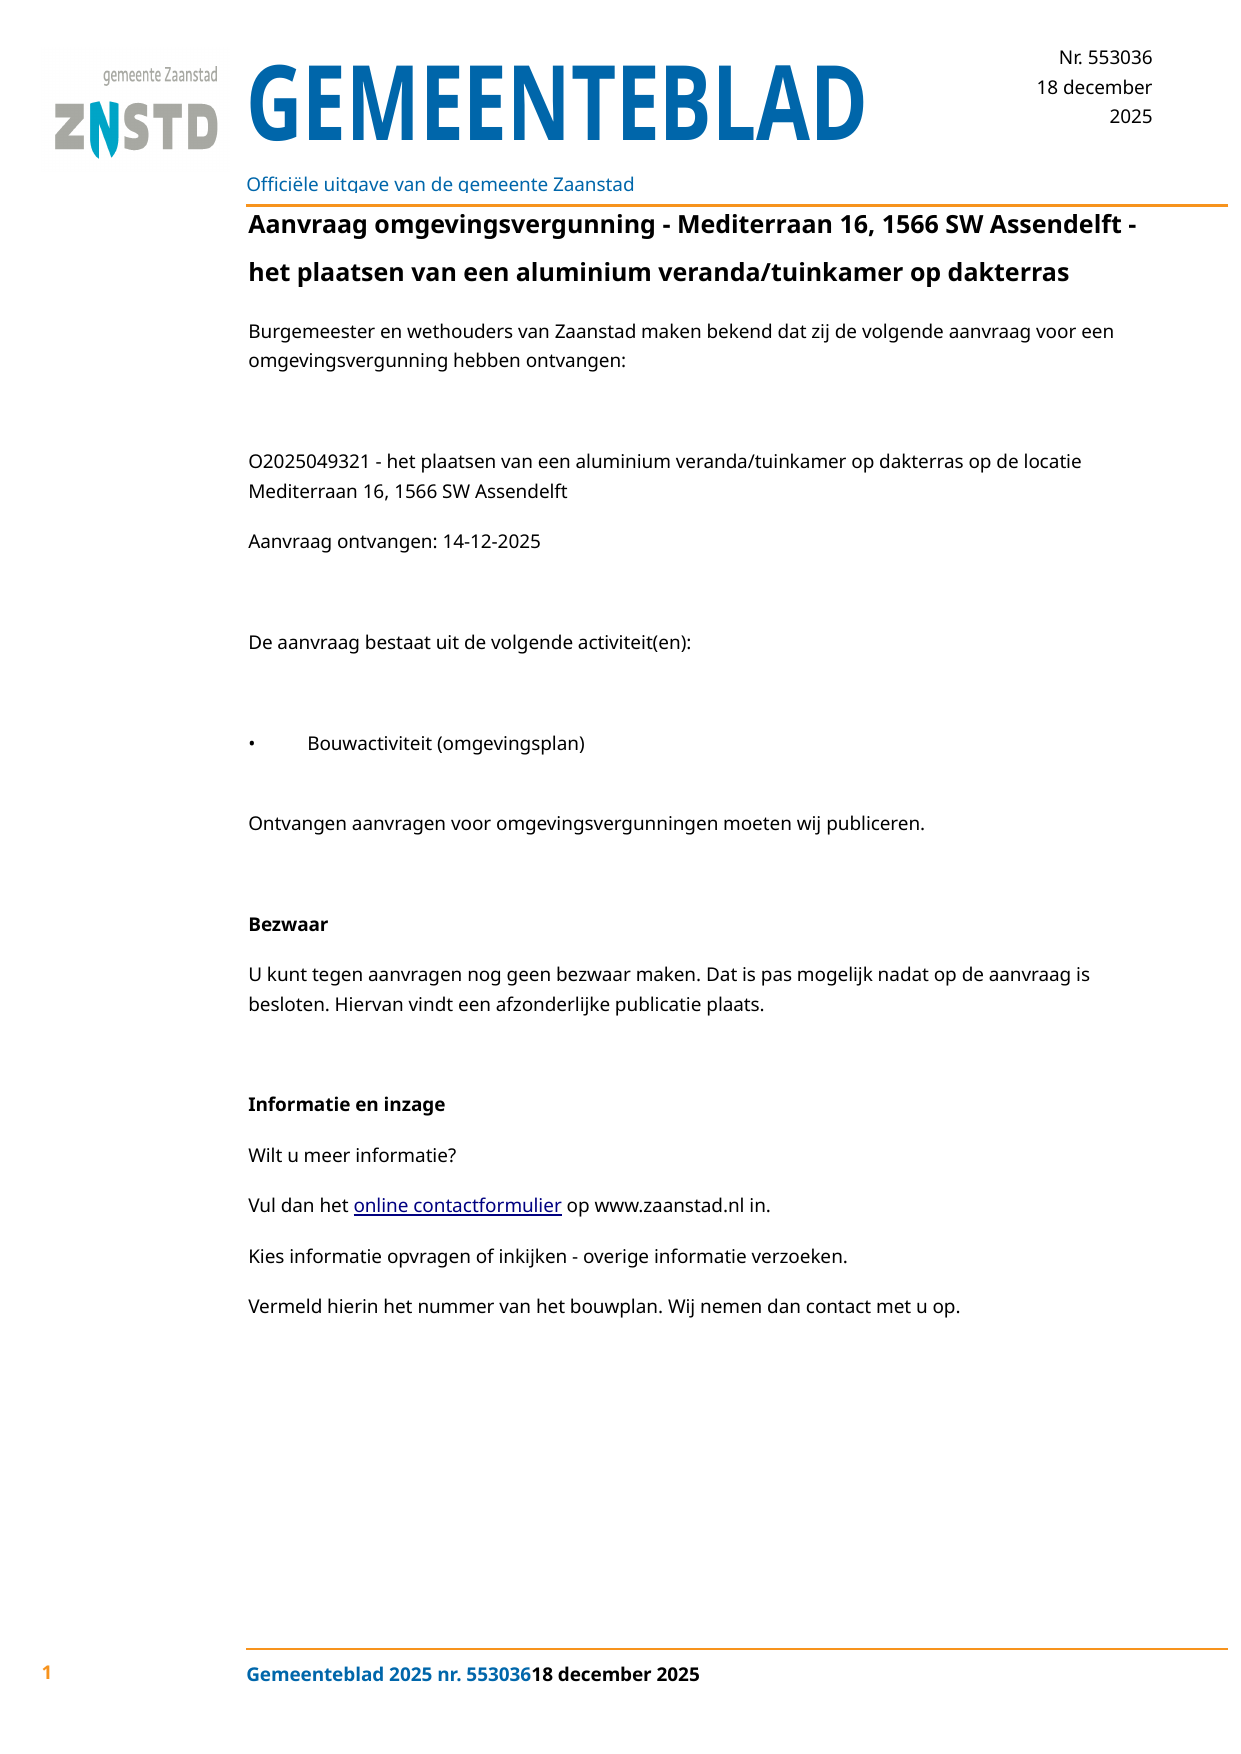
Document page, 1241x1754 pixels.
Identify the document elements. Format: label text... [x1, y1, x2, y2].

text U kunt tegen aanvragen nog geen bezwaar maken. Dat is pas mogelijk nadat op de aanvraag is besloten. Hiervan vindt een afzonderlijke publicatie plaats. [248, 961, 1152, 1017]
text Vermeld hierin het nummer van het bouwplan. Wij nemen dan contact met u op. [248, 1293, 1152, 1319]
text Burgemeester en wethouders van Zaanstad maken bekend dat zij de volgende aanvraag voor een omgevingsvergunning hebben ontvangen: [248, 318, 1152, 373]
text Aanvraag ontvangen: 14-12-2025 [248, 528, 1152, 554]
text Informatie en inzage [248, 1092, 1152, 1117]
picture [41, 47, 231, 172]
text Vul dan het online contactformulier op www.zaanstad.nl in. [248, 1192, 1152, 1218]
text Kies informatie opvragen of inkijken - overige informatie verzoeken. [248, 1243, 1152, 1269]
text Aanvraag omgevingsvergunning - Mediterraan 16, 1566 SW Assendelft - het plaatsen van een aluminium veranda/tuinkamer op dakterras [248, 207, 1152, 288]
text Bezwaar [248, 911, 1152, 937]
text Wilt u meer informatie? [248, 1142, 1152, 1168]
list Bouwactiviteit (omgevingsplan) [248, 730, 1152, 756]
text De aanvraag bestaat uit de volgende activiteit(en): [248, 629, 1152, 655]
text O2025049321 - het plaatsen van een aluminium veranda/tuinkamer op dakterras op de locatie Mediterraan 16, 1566 SW Assendelft [248, 448, 1152, 504]
text Ontvangen aanvragen voor omgevingsvergunningen moeten wij publiceren. [248, 810, 1152, 836]
